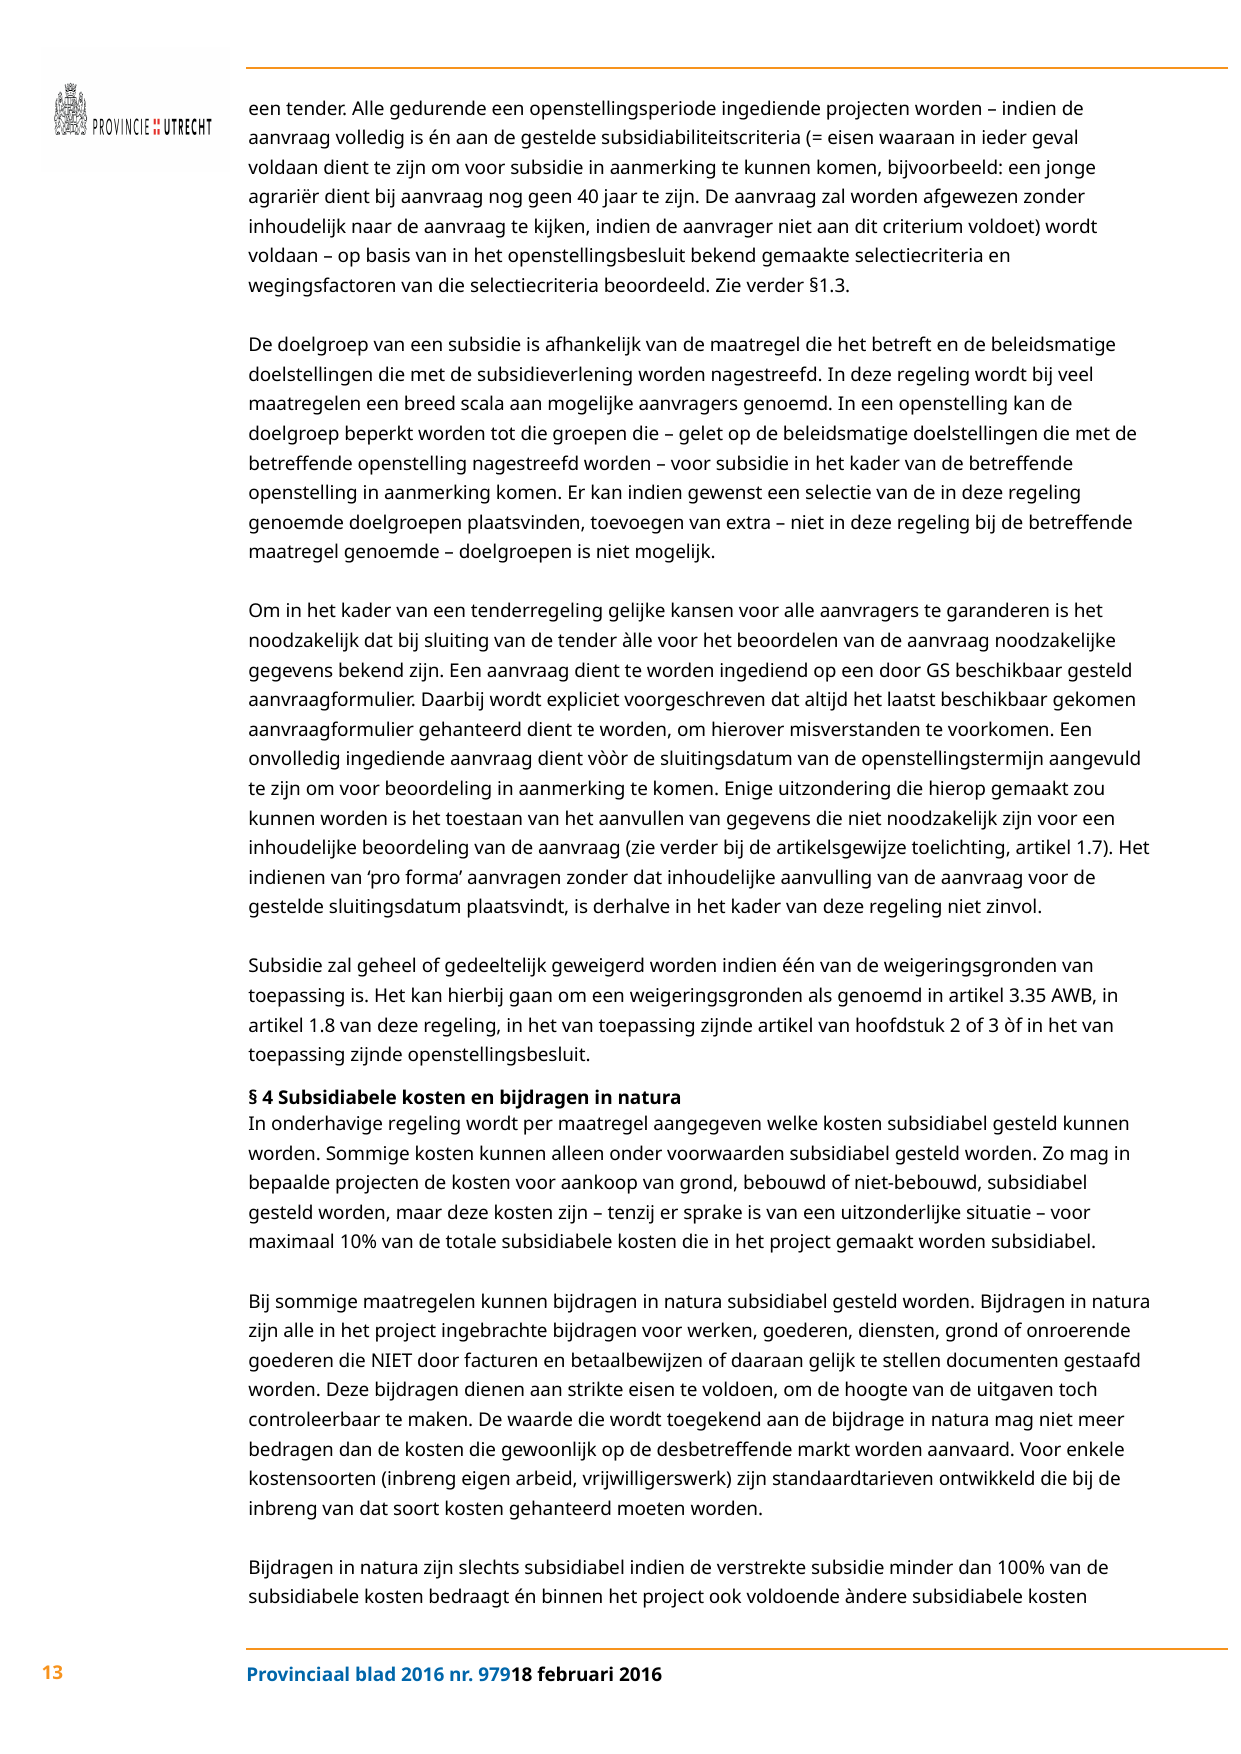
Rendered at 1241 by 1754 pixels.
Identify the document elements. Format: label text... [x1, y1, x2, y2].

text In onderhavige regeling wordt per maatregel aangegeven welke kosten subsidiabel gesteld kunnen worden. Sommige kosten kunnen alleen onder voorwaarden subsidiabel gesteld worden. Zo mag in bepaalde projecten de kosten voor aankoop van grond, bebouwd of niet-bebouwd, subsidiabel gesteld worden, maar deze kosten zijn – tenzij er sprake is van een uitzonderlijke situatie – voor maximaal 10% van de totale subsidiabele kosten die in het project gemaakt worden subsidiabel. [248, 1110, 1152, 1254]
text De doelgroep van een subsidie is afhankelijk van de maatregel die het betreft en de beleidsmatige doelstellingen die met de subsidieverlening worden nagestreefd. In deze regeling wordt bij veel maatregelen een breed scala aan mogelijke aanvragers genoemd. In een openstelling kan de doelgroep beperkt worden tot die groepen die – gelet op de beleidsmatige doelstellingen die met de betreffende openstelling nagestreefd worden – voor subsidie in het kader van de betreffende openstelling in aanmerking komen. Er kan indien gewenst een selectie van de in deze regeling genoemde doelgroepen plaatsvinden, toevoegen van extra – niet in deze regeling bij de betreffende maatregel genoemde – doelgroepen is niet mogelijk. [248, 331, 1152, 564]
picture [41, 47, 231, 172]
text een tender. Alle gedurende een openstellingsperiode ingediende projecten worden – indien de aanvraag volledig is én aan de gestelde subsidiabiliteitscriteria (= eisen waaraan in ieder geval voldaan dient te zijn om voor subsidie in aanmerking te kunnen komen, bijvoorbeeld: een jonge agrariër dient bij aanvraag nog geen 40 jaar te zijn. De aanvraag zal worden afgewezen zonder inhoudelijk naar de aanvraag te kijken, indien de aanvrager niet aan dit criterium voldoet) wordt voldaan – op basis van in het openstellingsbesluit bekend gemaakte selectiecriteria en wegingsfactoren van die selectiecriteria beoordeeld. Zie verder §1.3. [248, 95, 1152, 298]
text Bij sommige maatregelen kunnen bijdragen in natura subsidiabel gesteld worden. Bijdragen in natura zijn alle in het project ingebrachte bijdragen voor werken, goederen, diensten, grond of onroerende goederen die NIET door facturen en betaalbewijzen of daaraan gelijk te stellen documenten gestaafd worden. Deze bijdragen dienen aan strikte eisen te voldoen, om de hoogte van de uitgaven toch controleerbaar te maken. De waarde die wordt toegekend aan de bijdrage in natura mag niet meer bedragen dan de kosten die gewoonlijk op de desbetreffende markt worden aanvaard. Voor enkele kostensoorten (inbreng eigen arbeid, vrijwilligerswerk) zijn standaardtarieven ontwikkeld die bij de inbreng van dat soort kosten gehanteerd moeten worden. [248, 1288, 1152, 1521]
text § 4 Subsidiabele kosten en bijdragen in natura [248, 1084, 1152, 1110]
text Om in het kader van een tenderregeling gelijke kansen voor alle aanvragers te garanderen is het noodzakelijk dat bij sluiting van de tender àlle voor het beoordelen van de aanvraag noodzakelijke gegevens bekend zijn. Een aanvraag dient te worden ingediend op een door GS beschikbaar gesteld aanvraagformulier. Daarbij wordt expliciet voorgeschreven dat altijd het laatst beschikbaar gekomen aanvraagformulier gehanteerd dient te worden, om hierover misverstanden te voorkomen. Een onvolledig ingediende aanvraag dient vòòr de sluitingsdatum van de openstellingstermijn aangevuld te zijn om voor beoordeling in aanmerking te komen. Enige uitzondering die hierop gemaakt zou kunnen worden is het toestaan van het aanvullen van gegevens die niet noodzakelijk zijn voor een inhoudelijke beoordeling van de aanvraag (zie verder bij de artikelsgewijze toelichting, artikel 1.7). Het indienen van ‘pro forma’ aanvragen zonder dat inhoudelijke aanvulling van de aanvraag voor de gestelde sluitingsdatum plaatsvindt, is derhalve in het kader van deze regeling niet zinvol. [248, 598, 1152, 919]
text Bijdragen in natura zijn slechts subsidiabel indien de verstrekte subsidie minder dan 100% van de subsidiabele kosten bedraagt én binnen het project ook voldoende àndere subsidiabele kosten [248, 1554, 1152, 1609]
text Subsidie zal geheel of gedeeltelijk geweigerd worden indien één van de weigeringsgronden van toepassing is. Het kan hierbij gaan om een weigeringsgronden als genoemd in artikel 3.35 AWB, in artikel 1.8 van deze regeling, in het van toepassing zijnde artikel van hoofdstuk 2 of 3 òf in het van toepassing zijnde openstellingsbesluit. [248, 953, 1152, 1067]
